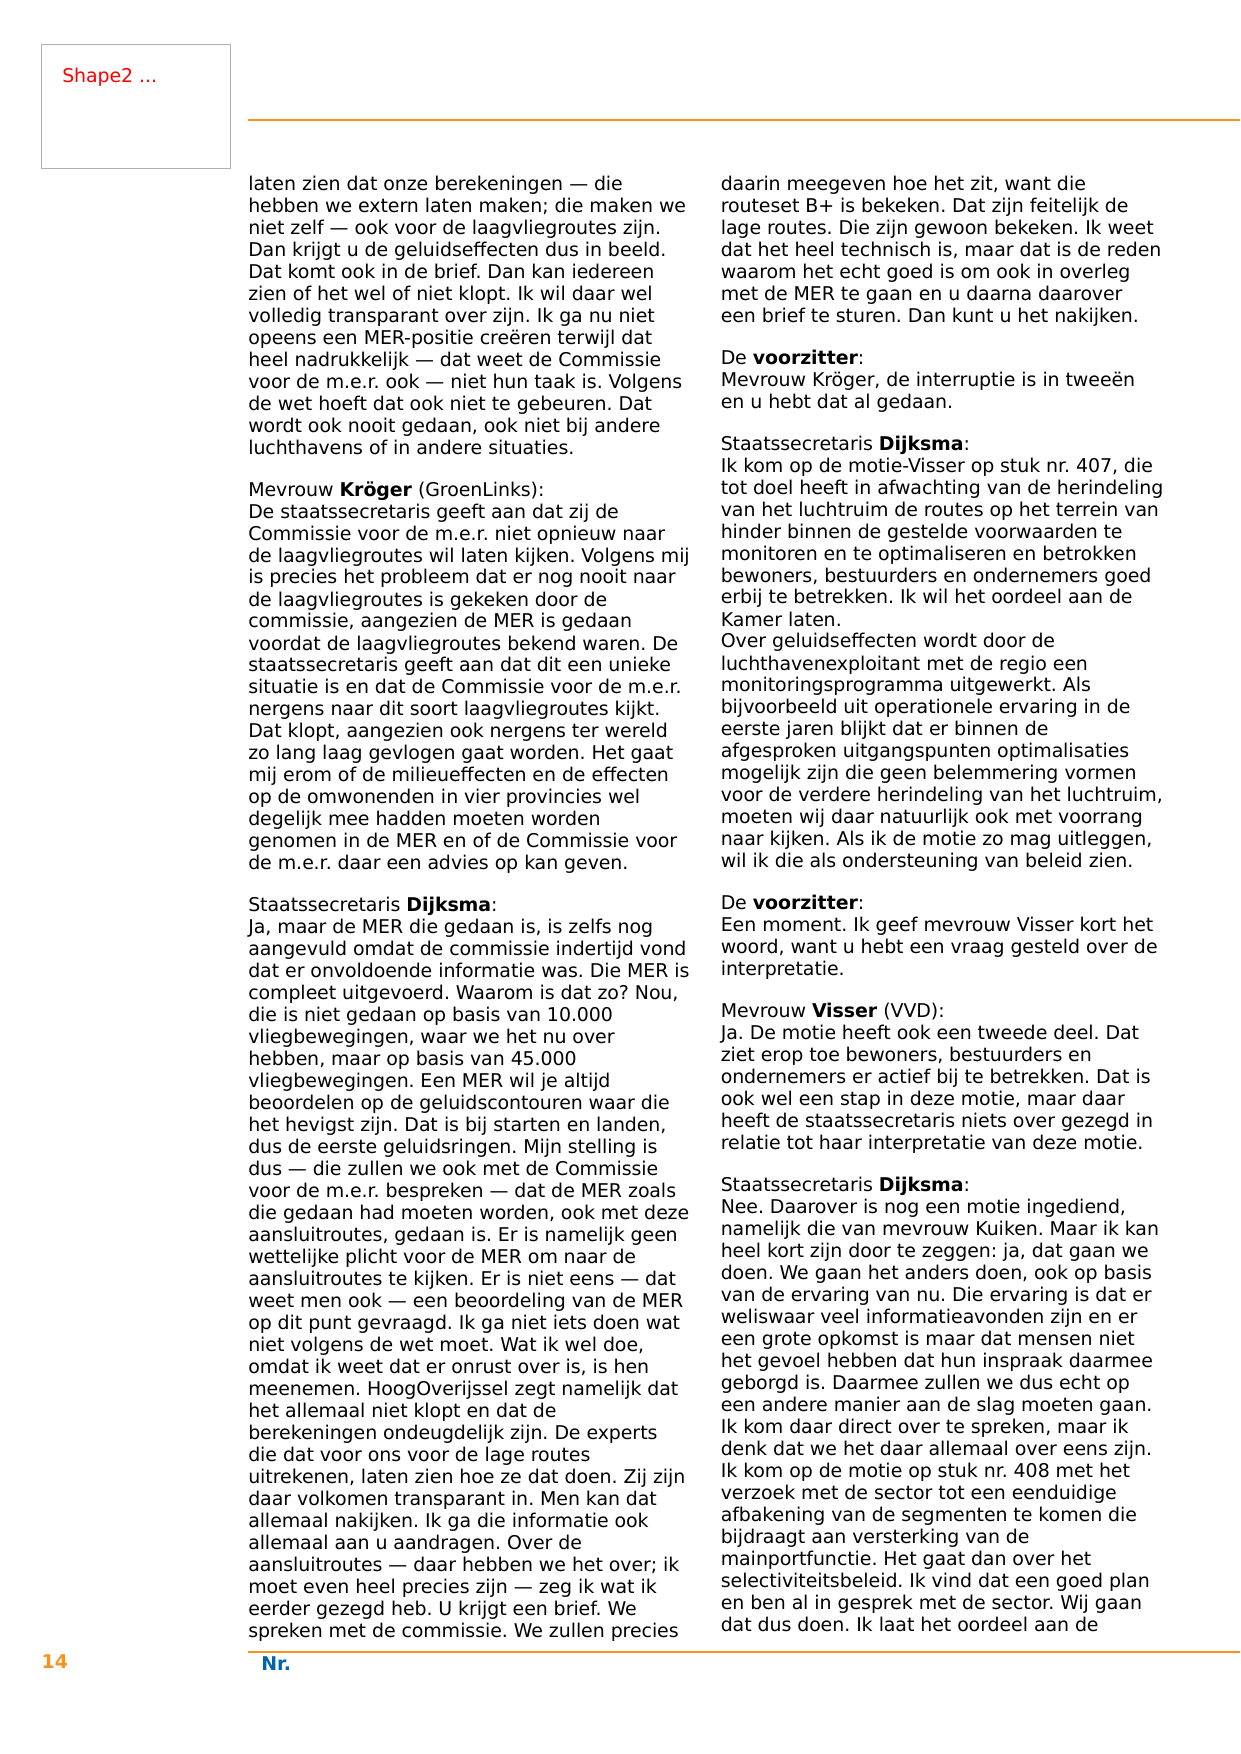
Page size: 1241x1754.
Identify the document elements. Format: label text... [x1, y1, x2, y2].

text Over geluidseffecten wordt door de luchthavenexploitant met de regio een monitoringsprogramma uitgewerkt. Als bijvoorbeeld uit operationele ervaring in de eerste jaren blijkt dat er binnen de afgesproken uitgangspunten optimalisaties mogelijk zijn die geen belemmering vormen voor de verdere herindeling van het luchtruim, moeten wij daar natuurlijk ook met voorrang naar kijken. Als ik de motie zo mag uitleggen, wil ik die als ondersteuning van beleid zien. [721, 630, 1163, 872]
text Mevrouw Kröger, de interruptie is in tweeën en u hebt dat al gedaan. [721, 369, 1163, 413]
text Staatssecretaris Dijksma: [721, 433, 1163, 454]
text Staatssecretaris Dijksma: [248, 894, 691, 916]
text Een moment. Ik geef mevrouw Visser kort het woord, want u hebt een vraag gesteld over de interpretatie. [721, 914, 1163, 980]
text Ik kom op de motie-Visser op stuk nr. 407, die tot doel heeft in afwachting van de herindeling van het luchtruim de routes op het terrein van hinder binnen de gestelde voorwaarden te monitoren en te optimaliseren en betrokken bewoners, bestuurders en ondernemers goed erbij te betrekken. Ik wil het oordeel aan de Kamer laten. [721, 454, 1163, 630]
text Mevrouw Kröger (GroenLinks): [248, 478, 691, 501]
text Mevrouw Visser (VVD): [721, 1000, 1163, 1022]
text De voorzitter: [721, 347, 1163, 369]
text laten zien dat onze berekeningen — die hebben we extern laten maken; die maken we niet zelf — ook voor de laagvliegroutes zijn. Dan krijgt u de geluidseffecten dus in beeld. Dat komt ook in de brief. Dan kan iedereen zien of het wel of niet klopt. Ik wil daar wel volledig transparant over zijn. Ik ga nu niet opeens een MER-positie creëren terwijl dat heel nadrukkelijk — dat weet de Commissie voor de m.e.r. ook — niet hun taak is. Volgens de wet hoeft dat ook niet te gebeuren. Dat wordt ook nooit gedaan, ook niet bij andere luchthavens of in andere situaties. [248, 173, 691, 458]
text De staatssecretaris geeft aan dat zij de Commissie voor de m.e.r. niet opnieuw naar de laagvliegroutes wil laten kijken. Volgens mij is precies het probleem dat er nog nooit naar de laagvliegroutes is gekeken door de commissie, aangezien de MER is gedaan voordat de laagvliegroutes bekend waren. De staatssecretaris geeft aan dat dit een unieke situatie is en dat de Commissie voor de m.e.r. nergens naar dit soort laagvliegroutes kijkt. Dat klopt, aangezien ook nergens ter wereld zo lang laag gevlogen gaat worden. Het gaat mij erom of de milieueffecten en de effecten op de omwonenden in vier provincies wel degelijk mee hadden moeten worden genomen in de MER en of de Commissie voor de m.e.r. daar een advies op kan geven. [248, 501, 691, 874]
text Ja, maar de MER die gedaan is, is zelfs nog aangevuld omdat de commissie indertijd vond dat er onvoldoende informatie was. Die MER is compleet uitgevoerd. Waarom is dat zo? Nou, die is niet gedaan op basis van 10.000 vliegbewegingen, waar we het nu over hebben, maar op basis van 45.000 vliegbewegingen. Een MER wil je altijd beoordelen op de geluidscontouren waar die het hevigst zijn. Dat is bij starten en landen, dus de eerste geluidsringen. Mijn stelling is dus — die zullen we ook met de Commissie voor de m.e.r. bespreken — dat de MER zoals die gedaan had moeten worden, ook met deze aansluitroutes, gedaan is. Er is namelijk geen wettelijke plicht voor de MER om naar de aansluitroutes te kijken. Er is niet eens — dat weet men ook — een beoordeling van de MER op dit punt gevraagd. Ik ga niet iets doen wat niet volgens de wet moet. Wat ik wel doe, omdat ik weet dat er onrust over is, is hen meenemen. HoogOverijssel zegt namelijk dat het allemaal niet klopt en dat de berekeningen ondeugdelijk zijn. De experts die dat voor ons voor de lage routes uitrekenen, laten zien hoe ze dat doen. Zij zijn daar volkomen transparant in. Men kan dat allemaal nakijken. Ik ga die informatie ook allemaal aan u aandragen. Over de aansluitroutes — daar hebben we het over; ik moet even heel precies zijn — zeg ik wat ik eerder gezegd heb. U krijgt een brief. We spreken met de commissie. We zullen precies [248, 916, 691, 1641]
text Ja. De motie heeft ook een tweede deel. Dat ziet erop toe bewoners, bestuurders en ondernemers er actief bij te betrekken. Dat is ook wel een stap in deze motie, maar daar heeft de staatssecretaris niets over gezegd in relatie tot haar interpretatie van deze motie. [721, 1022, 1163, 1154]
text daarin meegeven hoe het zit, want die routeset B+ is bekeken. Dat zijn feitelijk de lage routes. Die zijn gewoon bekeken. Ik weet dat het heel technisch is, maar dat is de reden waarom het echt goed is om ook in overleg met de MER te gaan en u daarna daarover een brief te sturen. Dan kunt u het nakijken. [721, 173, 1163, 327]
text Ik kom op de motie op stuk nr. 408 met het verzoek met de sector tot een eenduidige afbakening van de segmenten te komen die bijdraagt aan versterking van de mainportfunctie. Het gaat dan over het selectiviteitsbeleid. Ik vind dat een goed plan en ben al in gesprek met de sector. Wij gaan dat dus doen. Ik laat het oordeel aan de [721, 1460, 1163, 1636]
text De voorzitter: [721, 892, 1163, 914]
text Nee. Daarover is nog een motie ingediend, namelijk die van mevrouw Kuiken. Maar ik kan heel kort zijn door te zeggen: ja, dat gaan we doen. We gaan het anders doen, ook op basis van de ervaring van nu. Die ervaring is dat er weliswaar veel informatieavonden zijn en er een grote opkomst is maar dat mensen niet het gevoel hebben dat hun inspraak daarmee geborgd is. Daarmee zullen we dus echt op een andere manier aan de slag moeten gaan. Ik kom daar direct over te spreken, maar ik denk dat we het daar allemaal over eens zijn. [721, 1196, 1163, 1460]
text Staatssecretaris Dijksma: [721, 1174, 1163, 1196]
